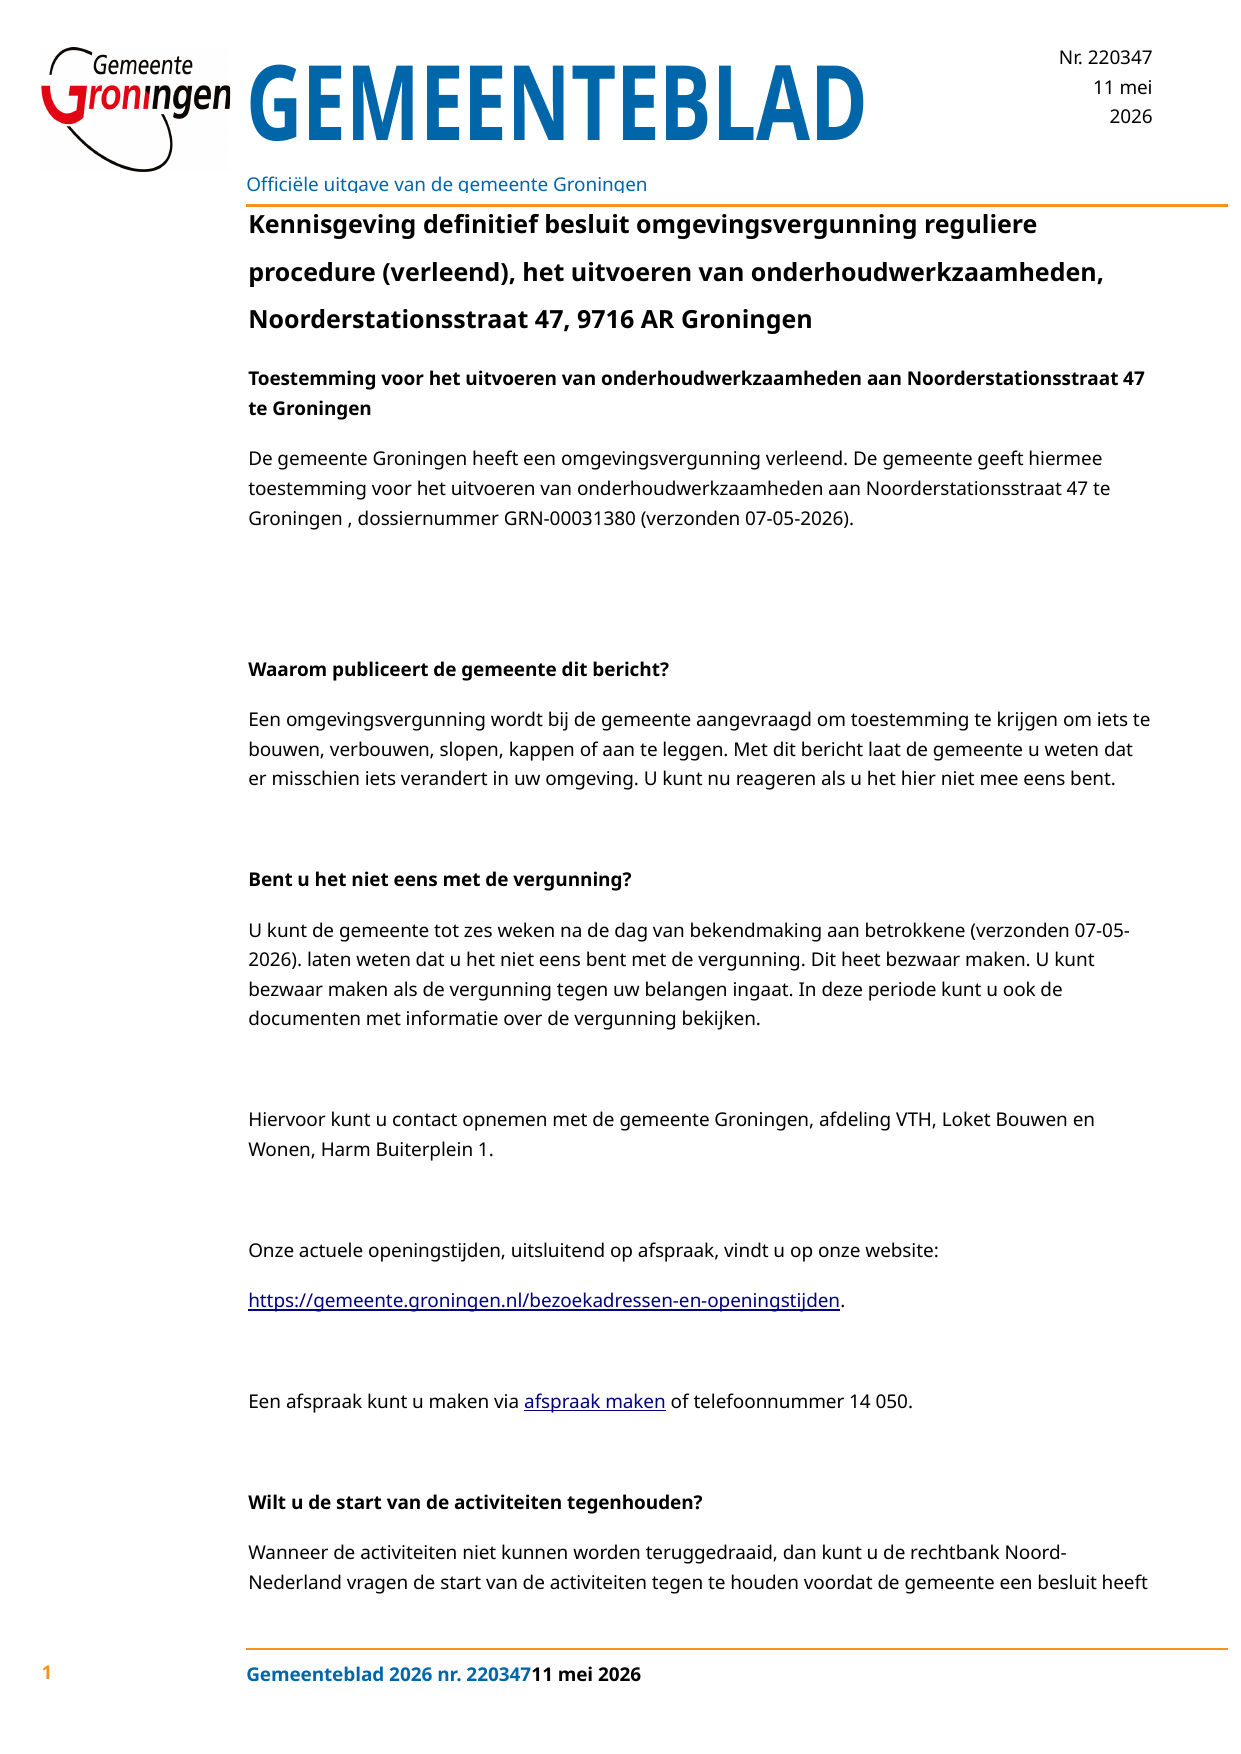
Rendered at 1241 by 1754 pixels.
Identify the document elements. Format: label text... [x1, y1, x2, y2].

text Bent u het niet eens met de vergunning? [248, 866, 1152, 892]
picture [41, 47, 231, 172]
text Kennisgeving definitief besluit omgevingsvergunning reguliere procedure (verleend), het uitvoeren van onderhoudwerkzaamheden, Noorderstationsstraat 47, 9716 AR Groningen [248, 207, 1152, 336]
text Waarom publiceert de gemeente dit bericht? [248, 656, 1152, 682]
text Wanneer de activiteiten niet kunnen worden teruggedraaid, dan kunt u de rechtbank Noord-Nederland vragen de start van de activiteiten tegen te houden voordat de gemeente een besluit heeft [248, 1539, 1152, 1594]
text De gemeente Groningen heeft een omgevingsvergunning verleend. De gemeente geeft hiermee toestemming voor het uitvoeren van onderhoudwerkzaamheden aan Noorderstationsstraat 47 te Groningen , dossiernummer GRN-00031380 (verzonden 07-05-2026). [248, 446, 1152, 530]
text Een omgevingsvergunning wordt bij de gemeente aangevraagd om toestemming te krijgen om iets te bouwen, verbouwen, slopen, kappen of aan te leggen. Met dit bericht laat de gemeente u weten dat er misschien iets verandert in uw omgeving. U kunt nu reageren als u het hier niet mee eens bent. [248, 706, 1152, 791]
text Wilt u de start van de activiteiten tegenhouden? [248, 1489, 1152, 1514]
text Toestemming voor het uitvoeren van onderhoudwerkzaamheden aan Noorderstationsstraat 47 te Groningen [248, 366, 1152, 421]
text U kunt de gemeente tot zes weken na de dag van bekendmaking aan betrokkene (verzonden 07-05-2026). laten weten dat u het niet eens bent met de vergunning. Dit heet bezwaar maken. U kunt bezwaar maken als de vergunning tegen uw belangen ingaat. In deze periode kunt u ook de documenten met informatie over de vergunning bekijken. [248, 917, 1152, 1031]
text Een afspraak kunt u maken via afspraak maken of telefoonnummer 14 050. [248, 1388, 1152, 1414]
text https://gemeente.groningen.nl/bezoekadressen-en-openingstijden. [248, 1287, 1152, 1313]
text Onze actuele openingstijden, uitsluitend op afspraak, vindt u op onze website: [248, 1237, 1152, 1262]
text Hiervoor kunt u contact opnemen met de gemeente Groningen, afdeling VTH, Loket Bouwen en Wonen, Harm Buiterplein 1. [248, 1106, 1152, 1162]
